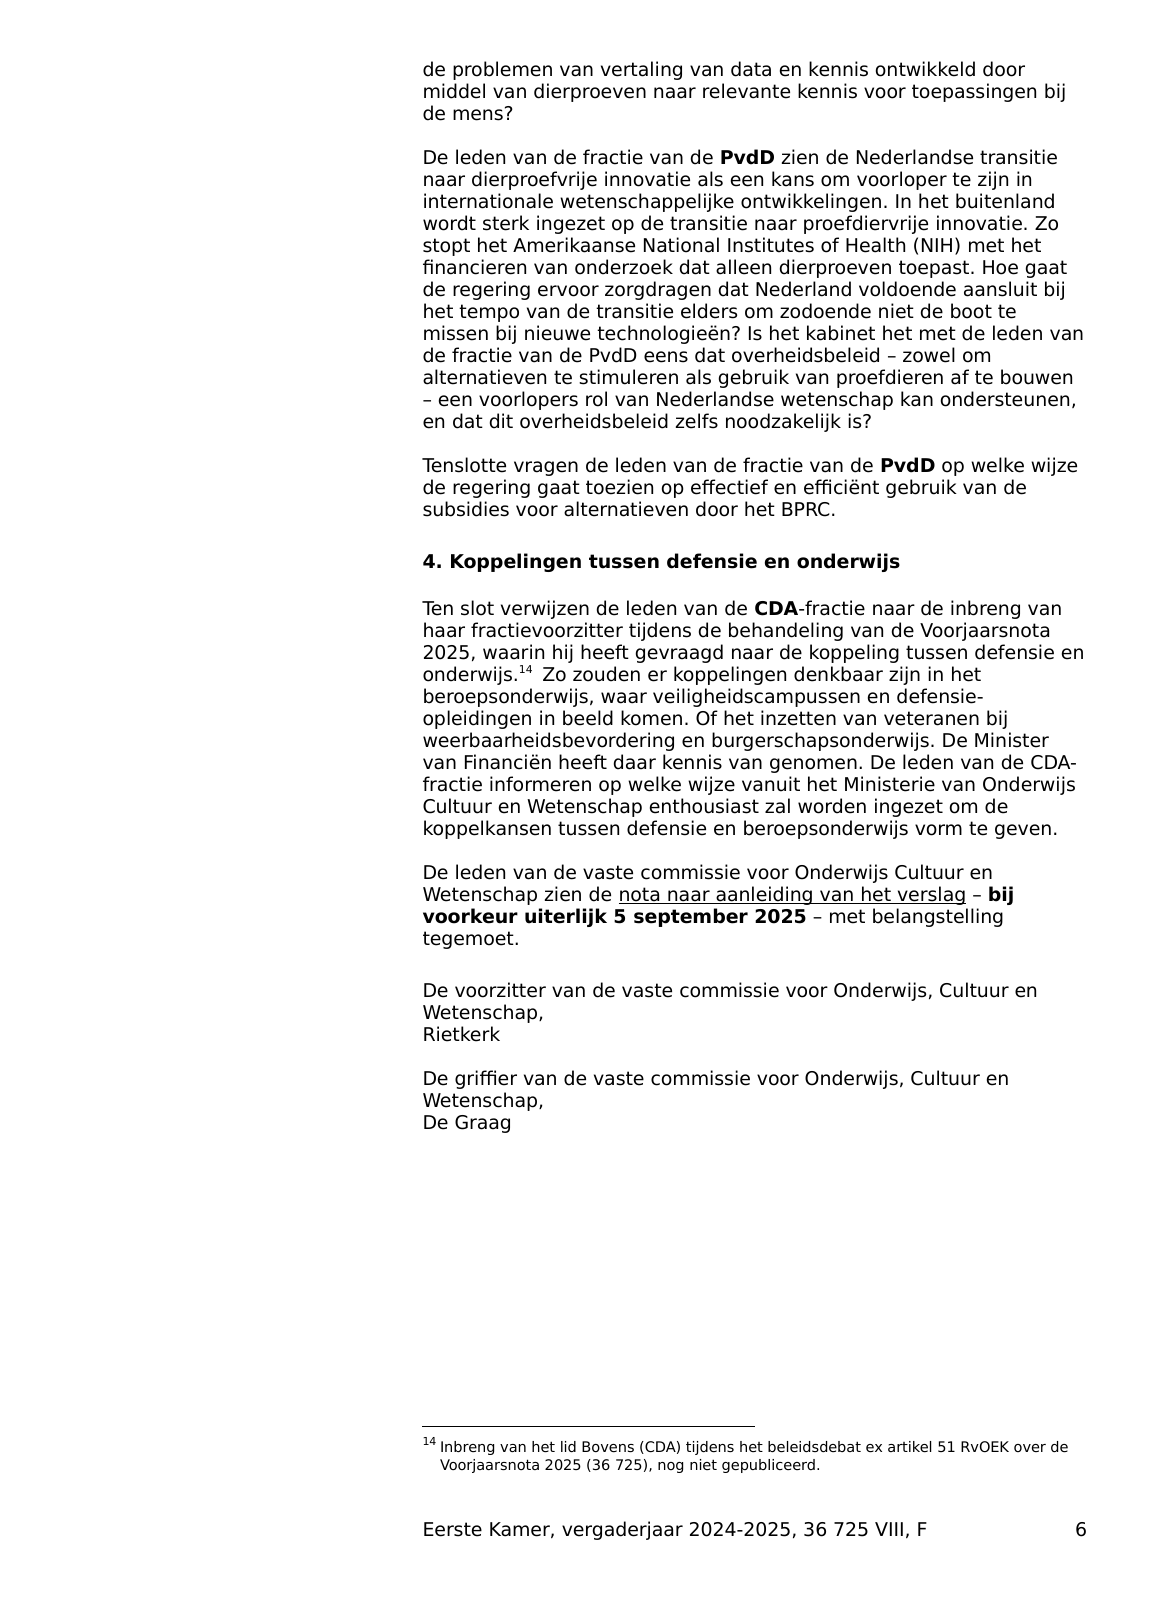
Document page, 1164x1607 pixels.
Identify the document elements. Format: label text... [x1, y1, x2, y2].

text De leden van de fractie van de PvdD zien de Nederlandse transitie naar dierproefvrije innovatie als een kans om voorloper te zijn in internationale wetenschappelijke ontwikkelingen. In het buitenland wordt sterk ingezet op de transitie naar proefdiervrije innovatie. Zo stopt het Amerikaanse National Institutes of Health (NIH) met het financieren van onderzoek dat alleen dierproeven toepast. Hoe gaat de regering ervoor zorgdragen dat Nederland voldoende aansluit bij het tempo van de transitie elders om zodoende niet de boot te missen bij nieuwe technologieën? Is het kabinet het met de leden van de fractie van de PvdD eens dat overheidsbeleid – zowel om alternatieven te stimuleren als gebruik van proefdieren af te bouwen – een voorlopers rol van Nederlandse wetenschap kan ondersteunen, en dat dit overheidsbeleid zelfs noodzakelijk is? [422, 147, 1087, 433]
text De voorzitter van de vaste commissie voor Onderwijs, Cultuur en Wetenschap, Rietkerk [422, 980, 1087, 1046]
text Tenslotte vragen de leden van de fractie van de PvdD op welke wijze de regering gaat toezien op effectief en efficiënt gebruik van de subsidies voor alternatieven door het BPRC. [422, 455, 1087, 521]
text Inbreng van het lid Bovens (CDA) tijdens het beleidsdebat ex artikel 51 RvOEK over de Voorjaarsnota 2025 (36 725), nog niet gepubliceerd. [422, 1435, 1087, 1474]
subtitle 4. Koppelingen tussen defensie en onderwijs [422, 551, 1087, 573]
text De griffier van de vaste commissie voor Onderwijs, Cultuur en Wetenschap, De Graag [422, 1068, 1087, 1134]
text De leden van de vaste commissie voor Onderwijs Cultuur en Wetenschap zien de nota naar aanleiding van het verslag – bij voorkeur uiterlijk 5 september 2025 – met belangstelling tegemoet. [422, 862, 1087, 950]
text de problemen van vertaling van data en kennis ontwikkeld door middel van dierproeven naar relevante kennis voor toepassingen bij de mens? [422, 59, 1087, 125]
text Ten slot verwijzen de leden van de CDA-fractie naar de inbreng van haar fractievoorzitter tijdens de behandeling van de Voorjaarsnota 2025, waarin hij heeft gevraagd naar de koppeling tussen defensie en onderwijs. Zo zouden er koppelingen denkbaar zijn in het beroepsonderwijs, waar veiligheidscampussen en defensie-opleidingen in beeld komen. Of het inzetten van veteranen bij weerbaarheidsbevordering en burgerschapsonderwijs. De Minister van Financiën heeft daar kennis van genomen. De leden van de CDA-fractie informeren op welke wijze vanuit het Ministerie van Onderwijs Cultuur en Wetenschap enthousiast zal worden ingezet om de koppelkansen tussen defensie en beroepsonderwijs vorm te geven. [422, 598, 1087, 840]
